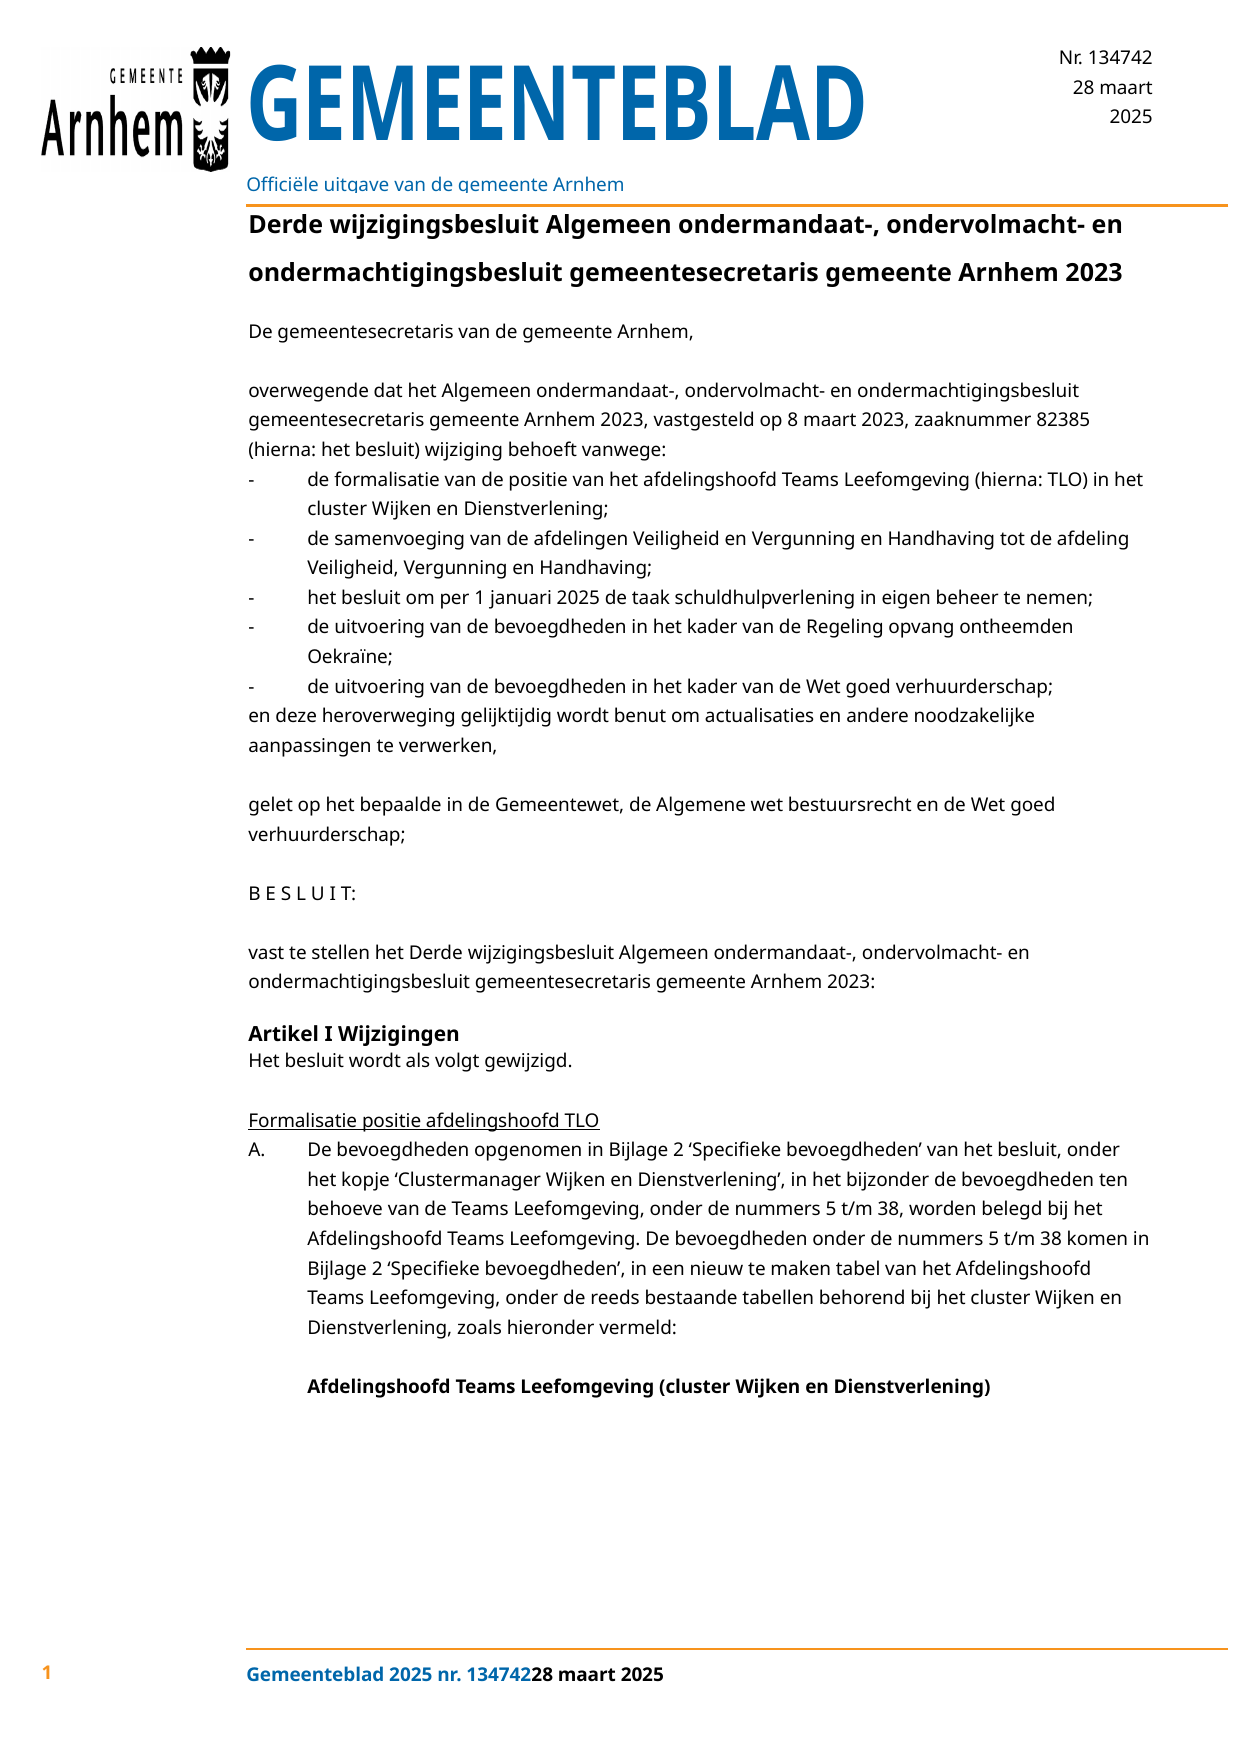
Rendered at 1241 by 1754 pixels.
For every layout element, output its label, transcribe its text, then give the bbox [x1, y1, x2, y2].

list Afdelingshoofd Teams Leefomgeving (cluster Wijken en Dienstverlening) [248, 1373, 1152, 1399]
list het besluit om per 1 januari 2025 de taak schuldhulpverlening in eigen beheer te nemen; [248, 584, 1152, 610]
text vast te stellen het Derde wijzigingsbesluit Algemeen ondermandaat-, ondervolmacht- en ondermachtigingsbesluit gemeentesecretaris gemeente Arnhem 2023: [248, 939, 1152, 994]
list De bevoegdheden opgenomen in Bijlage 2 ‘Specifieke bevoegdheden’ van het besluit, onder het kopje ‘Clustermanager Wijken en Dienstverlening’, in het bijzonder de bevoegdheden ten behoeve van de Teams Leefomgeving, onder de nummers 5 t/m 38, worden belegd bij het Afdelingshoofd Teams Leefomgeving. De bevoegdheden onder de nummers 5 t/m 38 komen in Bijlage 2 ‘Specifieke bevoegdheden’, in een nieuw te maken tabel van het Afdelingshoofd Teams Leefomgeving, onder de reeds bestaande tabellen behorend bij het cluster Wijken en Dienstverlening, zoals hieronder vermeld: [248, 1136, 1152, 1339]
text Het besluit wordt als volgt gewijzigd. [248, 1048, 1152, 1073]
picture [41, 47, 231, 172]
text B E S L U I T: [248, 880, 1152, 906]
text Derde wijzigingsbesluit Algemeen ondermandaat-, ondervolmacht- en ondermachtigingsbesluit gemeentesecretaris gemeente Arnhem 2023 [248, 207, 1152, 288]
text gelet op het bepaalde in de Gemeentewet, de Algemene wet bestuursrecht en de Wet goed verhuurderschap; [248, 791, 1152, 847]
list de uitvoering van de bevoegdheden in het kader van de Regeling opvang ontheemden Oekraïne; [248, 614, 1152, 669]
text overwegende dat het Algemeen ondermandaat-, ondervolmacht- en ondermachtigingsbesluit gemeentesecretaris gemeente Arnhem 2023, vastgesteld op 8 maart 2023, zaaknummer 82385 (hierna: het besluit) wijziging behoeft vanwege: [248, 377, 1152, 462]
text Artikel I Wijzigingen [248, 1019, 1152, 1048]
list de formalisatie van de positie van het afdelingshoofd Teams Leefomgeving (hierna: TLO) in het cluster Wijken en Dienstverlening; [248, 466, 1152, 521]
list de samenvoeging van de afdelingen Veiligheid en Vergunning en Handhaving tot de afdeling Veiligheid, Vergunning en Handhaving; [248, 525, 1152, 580]
text De gemeentesecretaris van de gemeente Arnhem, [248, 318, 1152, 344]
list de uitvoering van de bevoegdheden in het kader van de Wet goed verhuurderschap; [248, 673, 1152, 699]
text Formalisatie positie afdelingshoofd TLO [248, 1107, 1152, 1132]
text en deze heroverweging gelijktijdig wordt benut om actualisaties en andere noodzakelijke aanpassingen te verwerken, [248, 702, 1152, 758]
